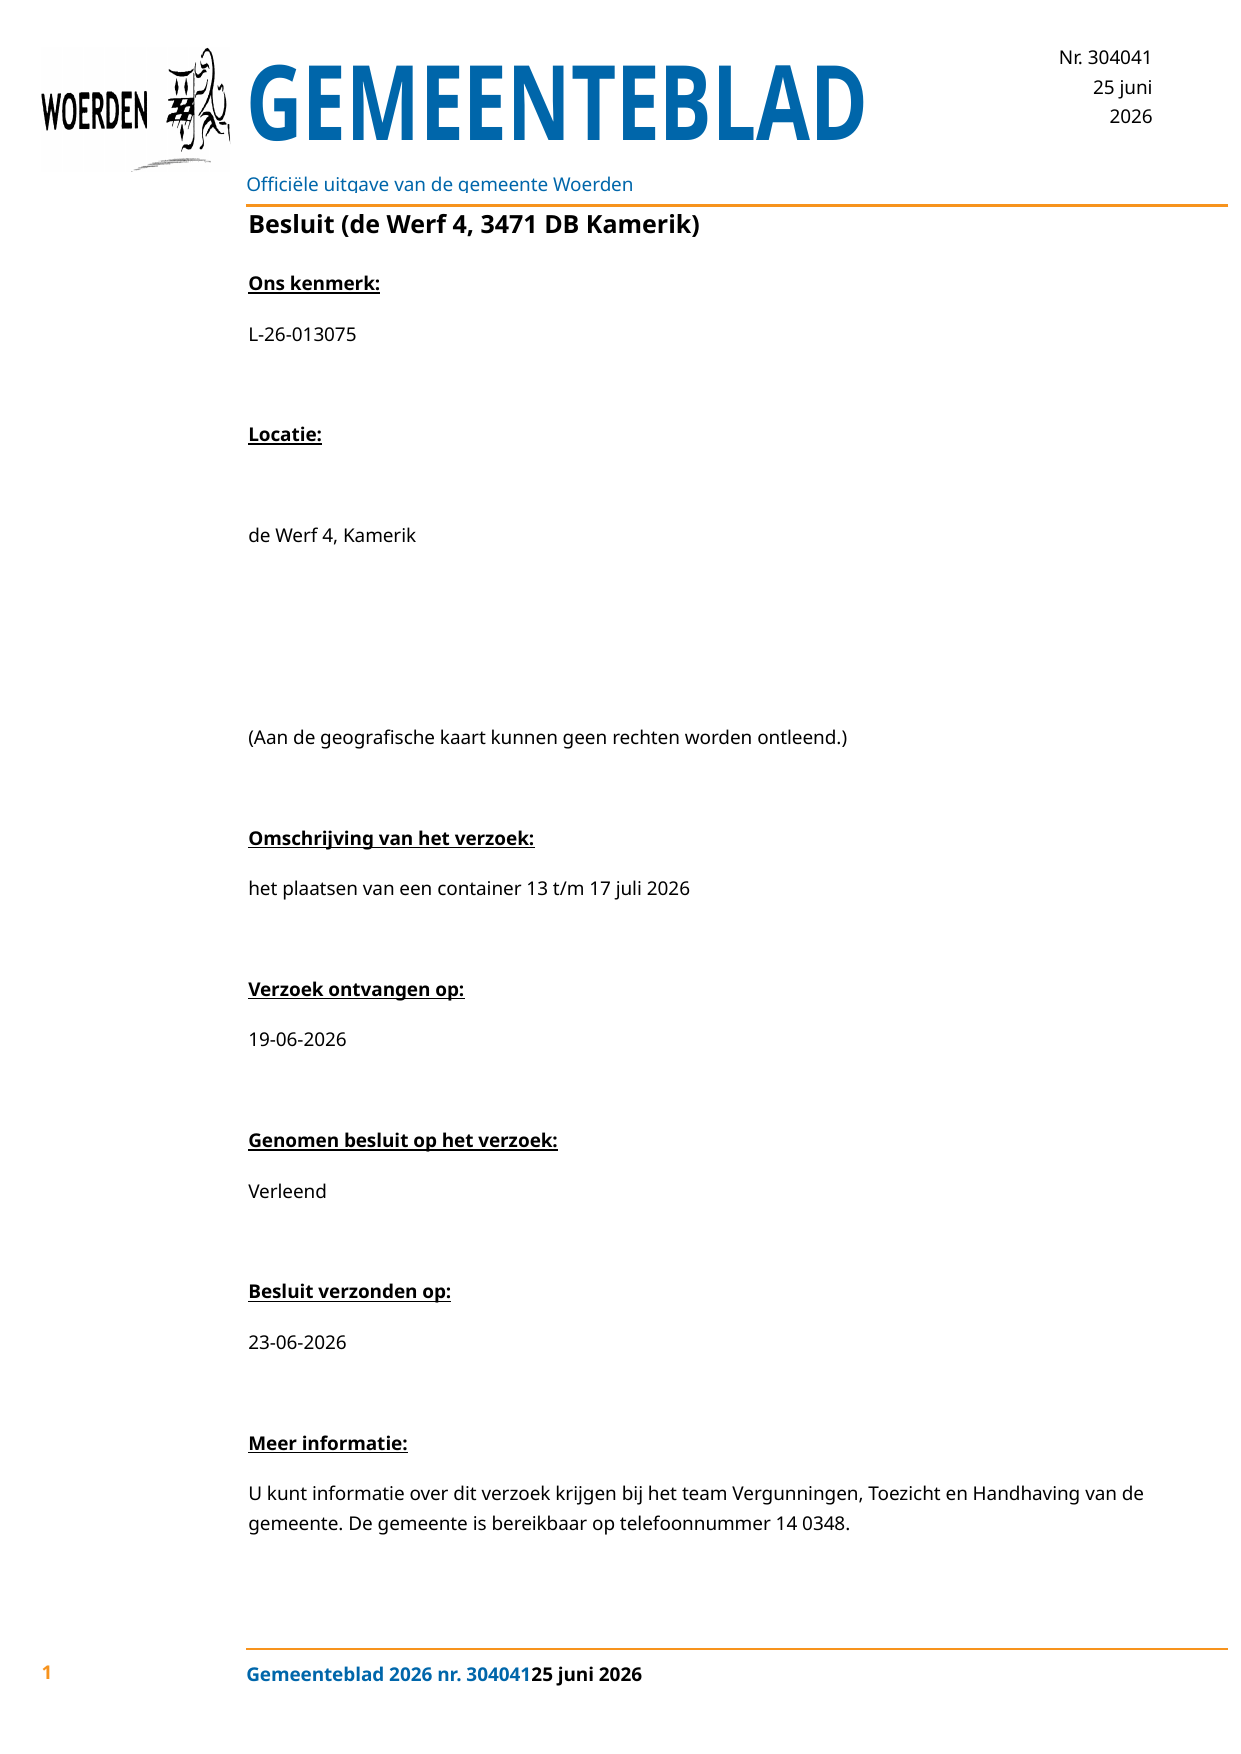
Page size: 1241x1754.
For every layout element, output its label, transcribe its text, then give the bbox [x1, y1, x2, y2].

text Besluit (de Werf 4, 3471 DB Kamerik) [248, 207, 1152, 241]
text Meer informatie: [248, 1430, 1152, 1456]
text U kunt informatie over dit verzoek krijgen bij het team Vergunningen, Toezicht en Handhaving van de gemeente. De gemeente is bereikbaar op telefoonnummer 14 0348. [248, 1480, 1152, 1536]
text L-26-013075 [248, 321, 1152, 346]
text de Werf 4, Kamerik [248, 522, 1152, 548]
picture [41, 47, 231, 172]
text Verleend [248, 1178, 1152, 1203]
text Omschrijving van het verzoek: [248, 825, 1152, 851]
text het plaatsen van een container 13 t/m 17 juli 2026 [248, 875, 1152, 901]
text Genomen besluit op het verzoek: [248, 1127, 1152, 1153]
text Verzoek ontvangen op: [248, 976, 1152, 1002]
text 19-06-2026 [248, 1027, 1152, 1052]
text Locatie: [248, 422, 1152, 447]
text Ons kenmerk: [248, 270, 1152, 296]
text (Aan de geografische kaart kunnen geen rechten worden ontleend.) [248, 724, 1152, 750]
text Besluit verzonden op: [248, 1279, 1152, 1304]
text 23-06-2026 [248, 1329, 1152, 1355]
